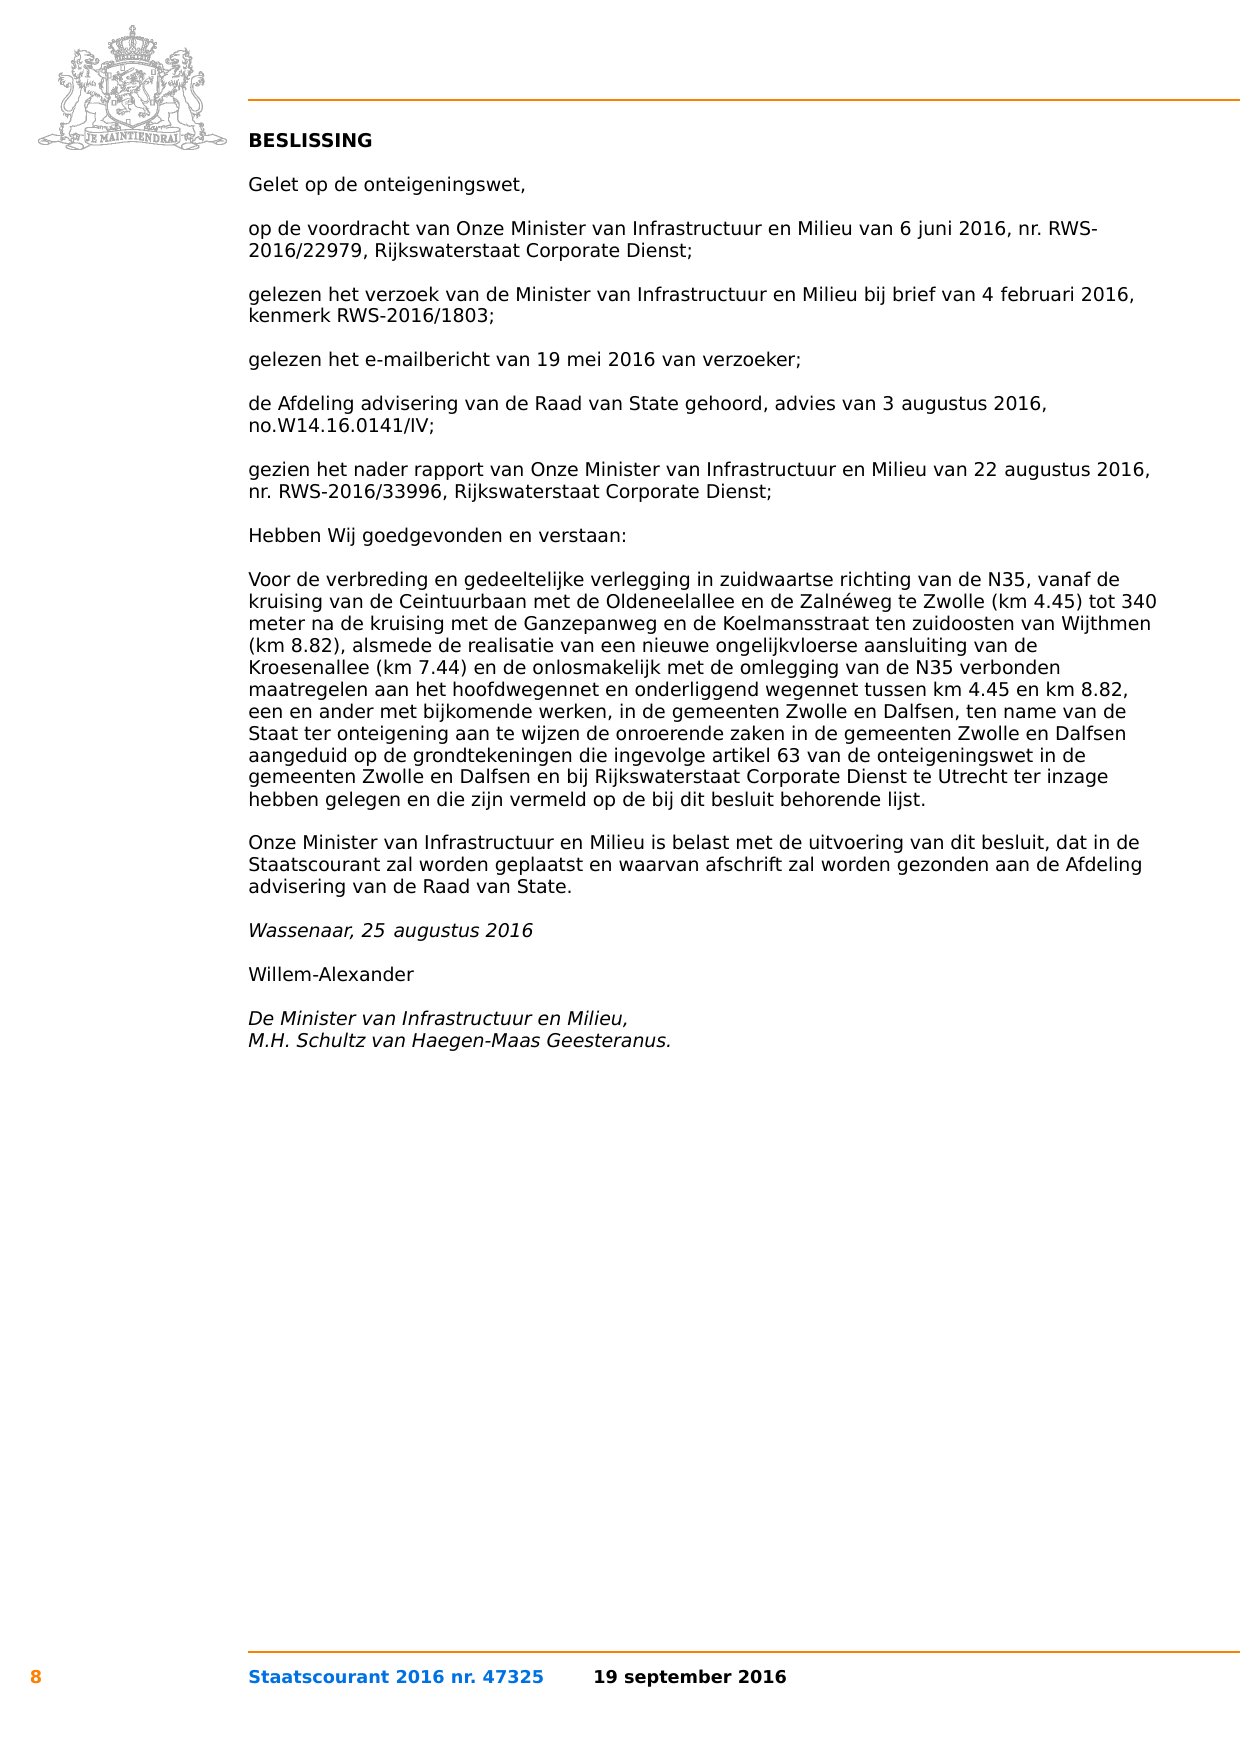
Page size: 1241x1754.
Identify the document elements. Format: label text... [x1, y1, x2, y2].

text De Minister van Infrastructuur en Milieu, M.H. Schultz van Haegen-Maas Geesteranus. [248, 1008, 1163, 1052]
text gezien het nader rapport van Onze Minister van Infrastructuur en Milieu van 22 augustus 2016, nr. RWS-2016/33996, Rijkswaterstaat Corporate Dienst; [248, 459, 1163, 503]
text Willem-Alexander [248, 964, 1163, 986]
picture [38, 25, 227, 150]
text de Afdeling advisering van de Raad van State gehoord, advies van 3 augustus 2016, no.W14.16.0141/IV; [248, 393, 1163, 437]
text Hebben Wij goedgevonden en verstaan: [248, 525, 1163, 547]
text Gelet op de onteigeningswet, [248, 174, 1163, 196]
subtitle BESLISSING [248, 130, 1163, 152]
text op de voordracht van Onze Minister van Infrastructuur en Milieu van 6 juni 2016, nr. RWS-2016/22979, Rijkswaterstaat Corporate Dienst; [248, 218, 1163, 262]
text Wassenaar, 25 augustus 2016 [248, 920, 1163, 942]
text gelezen het verzoek van de Minister van Infrastructuur en Milieu bij brief van 4 februari 2016, kenmerk RWS-2016/1803; [248, 283, 1163, 327]
text Voor de verbreding en gedeeltelijke verlegging in zuidwaartse richting van de N35, vanaf de kruising van de Ceintuurbaan met de Oldeneelallee en de Zalnéweg te Zwolle (km 4.45) tot 340 meter na de kruising met de Ganzepanweg en de Koelmansstraat ten zuidoosten van Wijthmen (km 8.82), alsmede de realisatie van een nieuwe ongelijkvloerse aansluiting van de Kroesenallee (km 7.44) en de onlosmakelijk met de omlegging van de N35 verbonden maatregelen aan het hoofdwegennet en onderliggend wegennet tussen km 4.45 en km 8.82, een en ander met bijkomende werken, in de gemeenten Zwolle en Dalfsen, ten name van de Staat ter onteigening aan te wijzen de onroerende zaken in de gemeenten Zwolle en Dalfsen aangeduid op de grondtekeningen die ingevolge artikel 63 van de onteigeningswet in de gemeenten Zwolle en Dalfsen en bij Rijkswaterstaat Corporate Dienst te Utrecht ter inzage hebben gelegen en die zijn vermeld op de bij dit besluit behorende lijst. [248, 569, 1163, 810]
text Onze Minister van Infrastructuur en Milieu is belast met de uitvoering van dit besluit, dat in de Staatscourant zal worden geplaatst en waarvan afschrift zal worden gezonden aan de Afdeling advisering van de Raad van State. [248, 832, 1163, 898]
text gelezen het e-mailbericht van 19 mei 2016 van verzoeker; [248, 349, 1163, 371]
